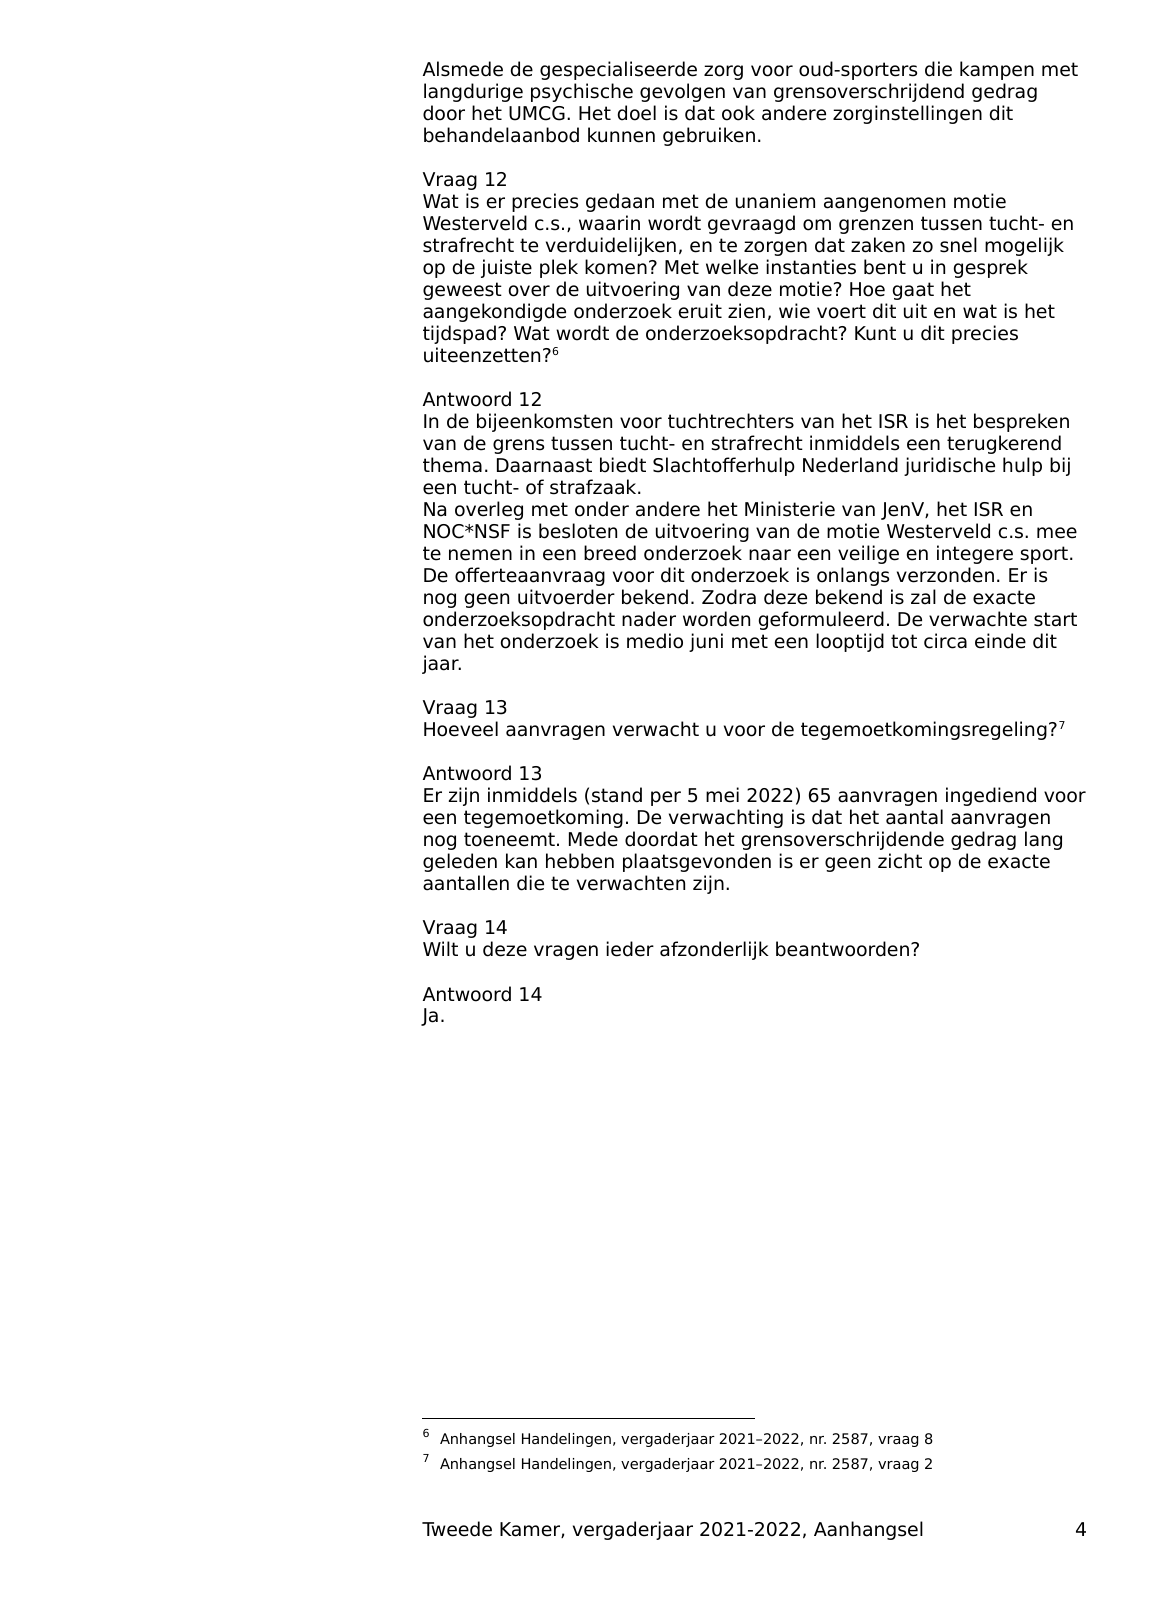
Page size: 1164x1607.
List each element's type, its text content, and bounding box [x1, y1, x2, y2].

text Er zijn inmiddels (stand per 5 mei 2022) 65 aanvragen ingediend voor een tegemoetkoming. De verwachting is dat het aantal aanvragen nog toeneemt. Mede doordat het grensoverschrijdende gedrag lang geleden kan hebben plaatsgevonden is er geen zicht op de exacte aantallen die te verwachten zijn. [422, 785, 1087, 895]
text In de bijeenkomsten voor tuchtrechters van het ISR is het bespreken van de grens tussen tucht- en strafrecht inmiddels een terugkerend thema. Daarnaast biedt Slachtofferhulp Nederland juridische hulp bij een tucht- of strafzaak. [422, 411, 1087, 499]
text Vraag 14 [422, 917, 1087, 939]
text Vraag 13 [422, 697, 1087, 719]
text Antwoord 13 [422, 763, 1087, 785]
text Antwoord 12 [422, 389, 1087, 411]
text Wilt u deze vragen ieder afzonderlijk beantwoorden? [422, 939, 1087, 961]
text Anhangsel Handelingen, vergaderjaar 2021–2022, nr. 2587, vraag 2 [422, 1452, 1087, 1474]
text Antwoord 14 [422, 983, 1087, 1005]
text Hoeveel aanvragen verwacht u voor de tegemoetkomingsregeling? [422, 719, 1087, 741]
text Ja. [422, 1005, 1087, 1027]
text Wat is er precies gedaan met de unaniem aangenomen motie Westerveld c.s., waarin wordt gevraagd om grenzen tussen tucht- en strafrecht te verduidelijken, en te zorgen dat zaken zo snel mogelijk op de juiste plek komen? Met welke instanties bent u in gesprek geweest over de uitvoering van deze motie? Hoe gaat het aangekondigde onderzoek eruit zien, wie voert dit uit en wat is het tijdspad? Wat wordt de onderzoeksopdracht? Kunt u dit precies uiteenzetten? [422, 191, 1087, 367]
text Na overleg met onder andere het Ministerie van JenV, het ISR en NOC*NSF is besloten de uitvoering van de motie Westerveld c.s. mee te nemen in een breed onderzoek naar een veilige en integere sport. De offerteaanvraag voor dit onderzoek is onlangs verzonden. Er is nog geen uitvoerder bekend. Zodra deze bekend is zal de exacte onderzoeksopdracht nader worden geformuleerd. De verwachte start van het onderzoek is medio juni met een looptijd tot circa einde dit jaar. [422, 499, 1087, 675]
text Anhangsel Handelingen, vergaderjaar 2021–2022, nr. 2587, vraag 8 [422, 1427, 1087, 1449]
text Vraag 12 [422, 169, 1087, 191]
text Alsmede de gespecialiseerde zorg voor oud-sporters die kampen met langdurige psychische gevolgen van grensoverschrijdend gedrag door het UMCG. Het doel is dat ook andere zorginstellingen dit behandelaanbod kunnen gebruiken. [422, 59, 1087, 147]
